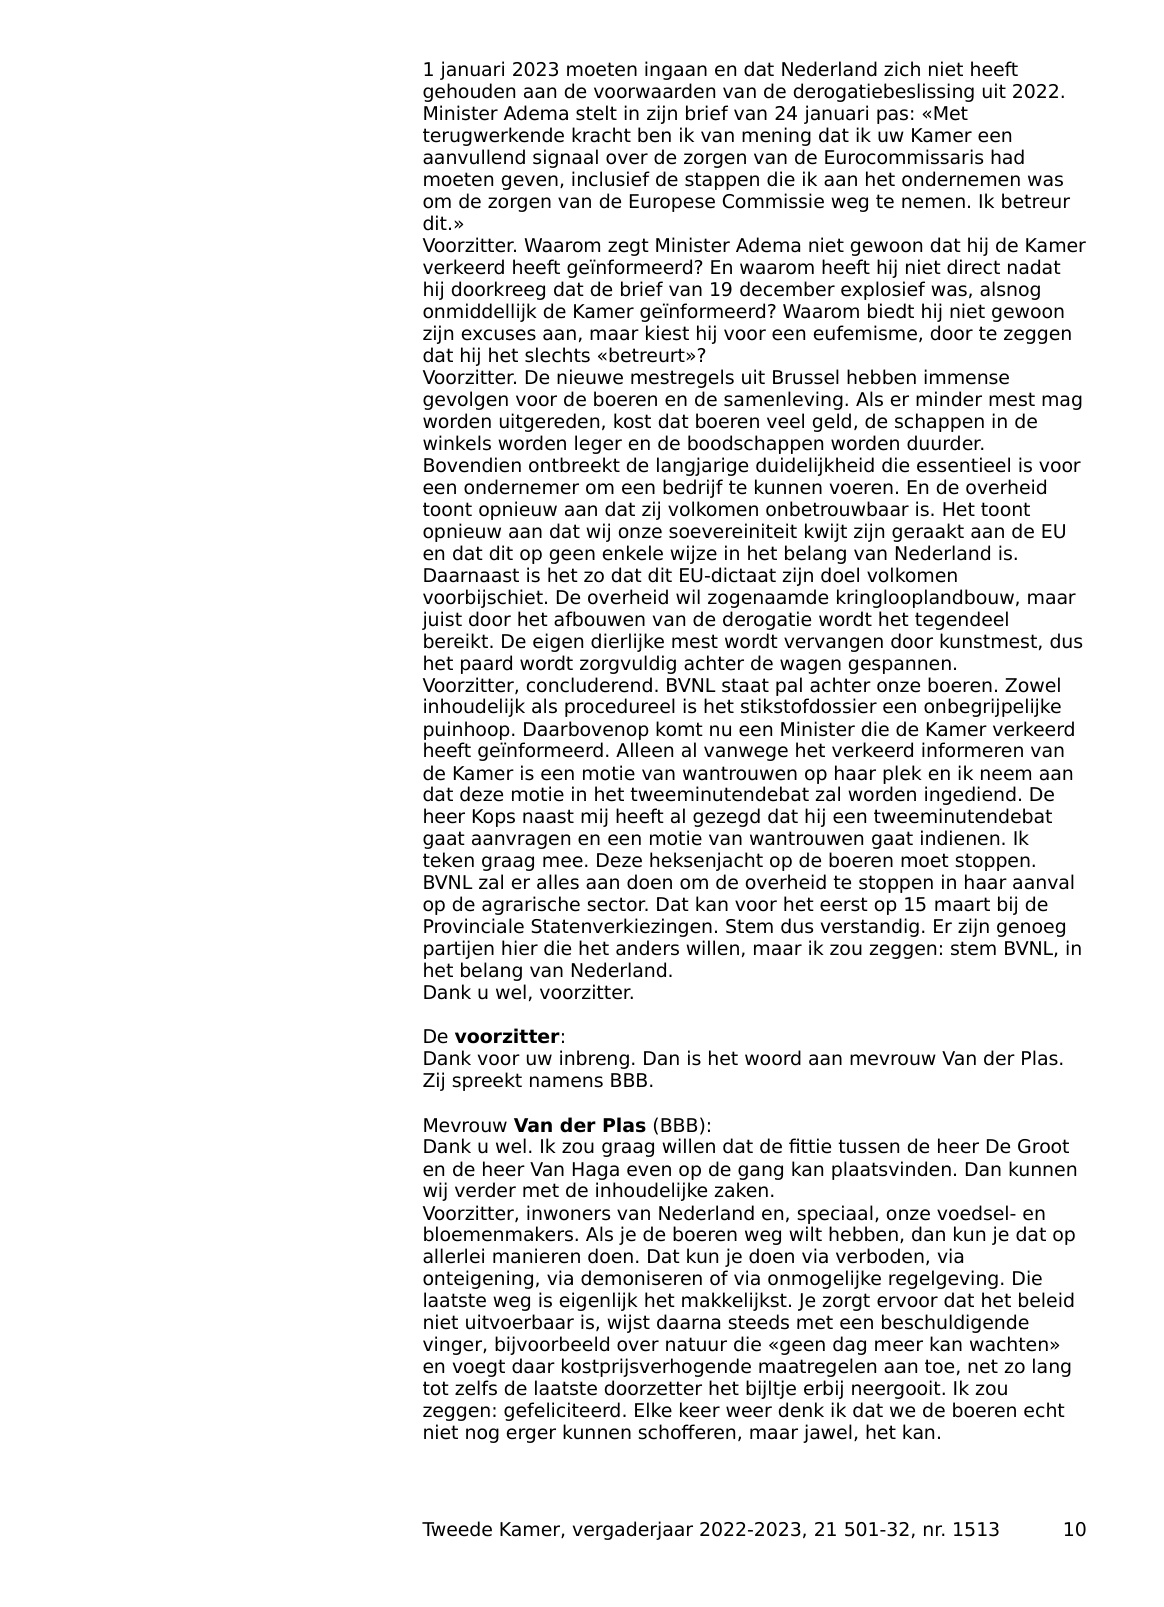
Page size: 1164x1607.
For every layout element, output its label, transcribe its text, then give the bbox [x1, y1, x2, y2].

text Dank voor uw inbreng. Dan is het woord aan mevrouw Van der Plas. Zij spreekt namens BBB. [422, 1048, 1087, 1092]
text Dank u wel. Ik zou graag willen dat de fittie tussen de heer De Groot en de heer Van Haga even op de gang kan plaatsvinden. Dan kunnen wij verder met de inhoudelijke zaken. [422, 1136, 1087, 1202]
text Dank u wel, voorzitter. [422, 982, 1087, 1004]
text De voorzitter: [422, 1026, 1087, 1048]
text 1 januari 2023 moeten ingaan en dat Nederland zich niet heeft gehouden aan de voorwaarden van de derogatiebeslissing uit 2022. Minister Adema stelt in zijn brief van 24 januari pas: «Met terugwerkende kracht ben ik van mening dat ik uw Kamer een aanvullend signaal over de zorgen van de Eurocommissaris had moeten geven, inclusief de stappen die ik aan het ondernemen was om de zorgen van de Europese Commissie weg te nemen. Ik betreur dit.» [422, 59, 1087, 235]
text Voorzitter. De nieuwe mestregels uit Brussel hebben immense gevolgen voor de boeren en de samenleving. Als er minder mest mag worden uitgereden, kost dat boeren veel geld, de schappen in de winkels worden leger en de boodschappen worden duurder. Bovendien ontbreekt de langjarige duidelijkheid die essentieel is voor een ondernemer om een bedrijf te kunnen voeren. En de overheid toont opnieuw aan dat zij volkomen onbetrouwbaar is. Het toont opnieuw aan dat wij onze soevereiniteit kwijt zijn geraakt aan de EU en dat dit op geen enkele wijze in het belang van Nederland is. [422, 367, 1087, 564]
text Voorzitter, inwoners van Nederland en, speciaal, onze voedsel- en bloemenmakers. Als je de boeren weg wilt hebben, dan kun je dat op allerlei manieren doen. Dat kun je doen via verboden, via onteigening, via demoniseren of via onmogelijke regelgeving. Die laatste weg is eigenlijk het makkelijkst. Je zorgt ervoor dat het beleid niet uitvoerbaar is, wijst daarna steeds met een beschuldigende vinger, bijvoorbeeld over natuur die «geen dag meer kan wachten» en voegt daar kostprijsverhogende maatregelen aan toe, net zo lang tot zelfs de laatste doorzetter het bijltje erbij neergooit. Ik zou zeggen: gefeliciteerd. Elke keer weer denk ik dat we de boeren echt niet nog erger kunnen schofferen, maar jawel, het kan. [422, 1202, 1087, 1444]
text Daarnaast is het zo dat dit EU-dictaat zijn doel volkomen voorbijschiet. De overheid wil zogenaamde kringlooplandbouw, maar juist door het afbouwen van de derogatie wordt het tegendeel bereikt. De eigen dierlijke mest wordt vervangen door kunstmest, dus het paard wordt zorgvuldig achter de wagen gespannen. [422, 564, 1087, 674]
text Voorzitter, concluderend. BVNL staat pal achter onze boeren. Zowel inhoudelijk als procedureel is het stikstofdossier een onbegrijpelijke puinhoop. Daarbovenop komt nu een Minister die de Kamer verkeerd heeft geïnformeerd. Alleen al vanwege het verkeerd informeren van de Kamer is een motie van wantrouwen op haar plek en ik neem aan dat deze motie in het tweeminutendebat zal worden ingediend. De heer Kops naast mij heeft al gezegd dat hij een tweeminutendebat gaat aanvragen en een motie van wantrouwen gaat indienen. Ik teken graag mee. Deze heksenjacht op de boeren moet stoppen. BVNL zal er alles aan doen om de overheid te stoppen in haar aanval op de agrarische sector. Dat kan voor het eerst op 15 maart bij de Provinciale Statenverkiezingen. Stem dus verstandig. Er zijn genoeg partijen hier die het anders willen, maar ik zou zeggen: stem BVNL, in het belang van Nederland. [422, 674, 1087, 982]
text Mevrouw Van der Plas (BBB): [422, 1114, 1087, 1136]
text Voorzitter. Waarom zegt Minister Adema niet gewoon dat hij de Kamer verkeerd heeft geïnformeerd? En waarom heeft hij niet direct nadat hij doorkreeg dat de brief van 19 december explosief was, alsnog onmiddellijk de Kamer geïnformeerd? Waarom biedt hij niet gewoon zijn excuses aan, maar kiest hij voor een eufemisme, door te zeggen dat hij het slechts «betreurt»? [422, 235, 1087, 367]
